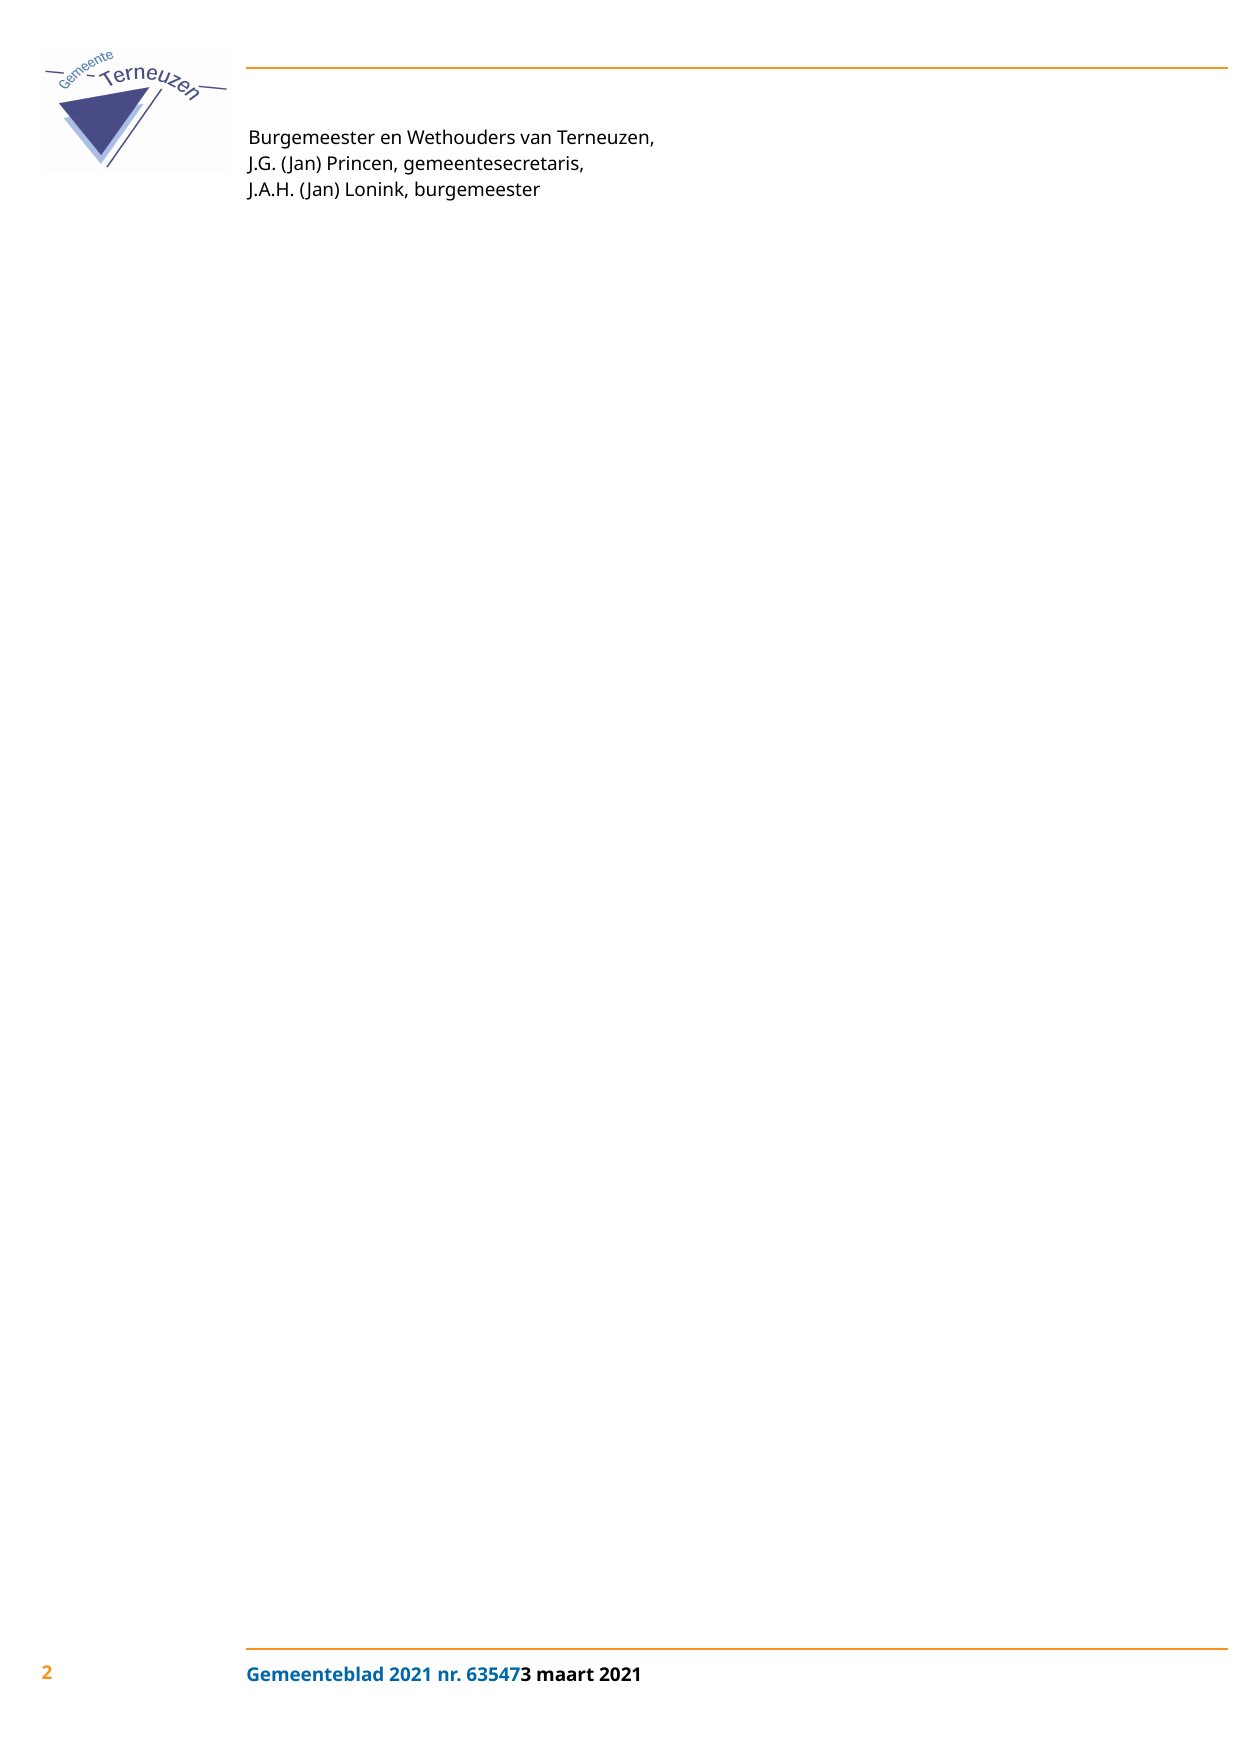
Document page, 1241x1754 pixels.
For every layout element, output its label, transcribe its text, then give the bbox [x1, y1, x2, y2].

table_cell J.G. (Jan) Princen, gemeentesecretaris, [248, 150, 700, 176]
table_cell [700, 150, 1152, 176]
picture [41, 47, 231, 172]
table_header Burgemeester en Wethouders van Terneuzen, [248, 125, 1152, 150]
table_cell J.A.H. (Jan) Lonink, burgemeester [248, 176, 1152, 202]
